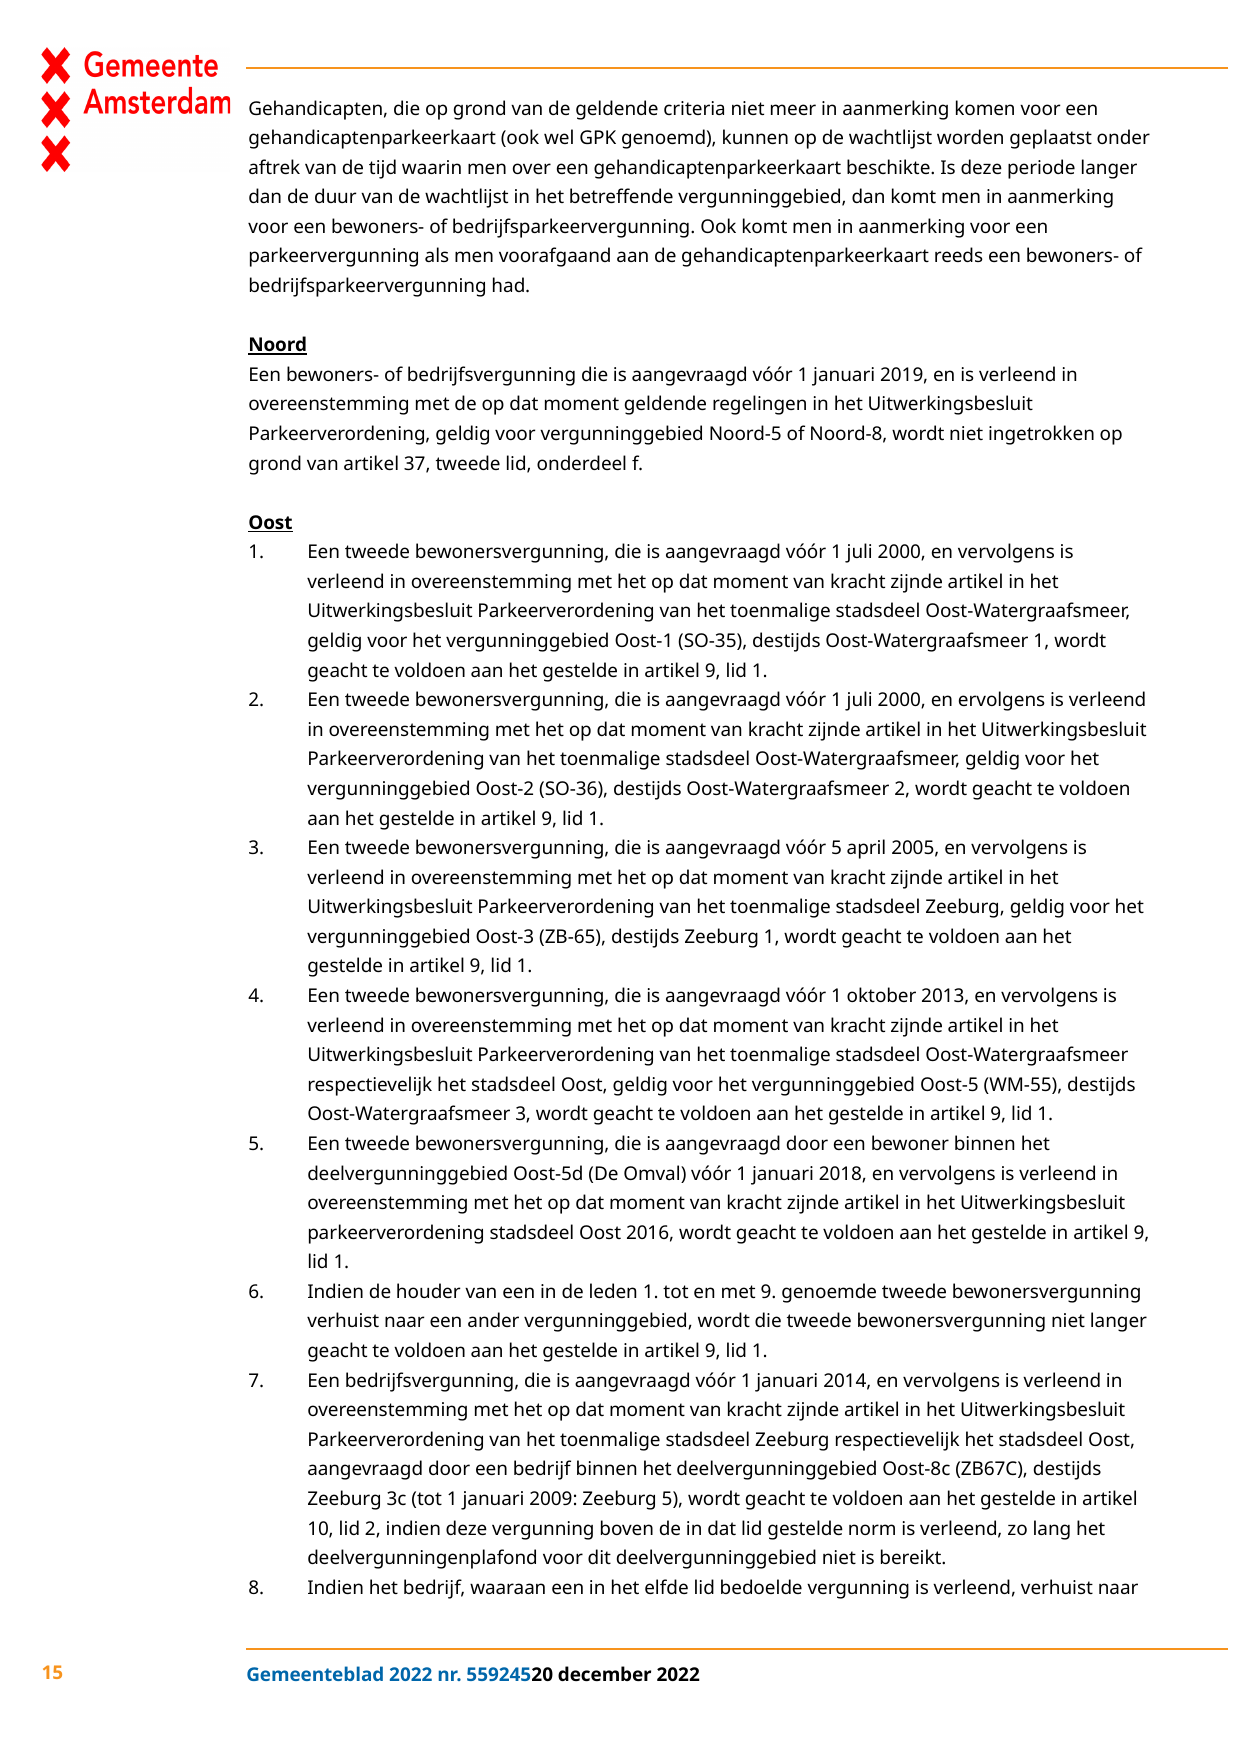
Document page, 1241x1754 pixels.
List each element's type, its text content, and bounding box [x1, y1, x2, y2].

list Een tweede bewonersvergunning, die is aangevraagd vóór 5 april 2005, en vervolgens is verleend in overeenstemming met het op dat moment van kracht zijnde artikel in het Uitwerkingsbesluit Parkeerverordening van het toenmalige stadsdeel Zeeburg, geldig voor het vergunninggebied Oost-3 (ZB-65), destijds Zeeburg 1, wordt geacht te voldoen aan het gestelde in artikel 9, lid 1. [248, 834, 1152, 978]
list Een bedrijfsvergunning, die is aangevraagd vóór 1 januari 2014, en vervolgens is verleend in overeenstemming met het op dat moment van kracht zijnde artikel in het Uitwerkingsbesluit Parkeerverordening van het toenmalige stadsdeel Zeeburg respectievelijk het stadsdeel Oost, aangevraagd door een bedrijf binnen het deelvergunninggebied Oost-8c (ZB67C), destijds Zeeburg 3c (tot 1 januari 2009: Zeeburg 5), wordt geacht te voldoen aan het gestelde in artikel 10, lid 2, indien deze vergunning boven de in dat lid gestelde norm is verleend, zo lang het deelvergunningenplafond voor dit deelvergunninggebied niet is bereikt. [248, 1367, 1152, 1570]
text Oost [248, 509, 1152, 535]
list Een tweede bewonersvergunning, die is aangevraagd vóór 1 juli 2000, en ervolgens is verleend in overeenstemming met het op dat moment van kracht zijnde artikel in het Uitwerkingsbesluit Parkeerverordening van het toenmalige stadsdeel Oost-Watergraafsmeer, geldig voor het vergunninggebied Oost-2 (SO-36), destijds Oost-Watergraafsmeer 2, wordt geacht te voldoen aan het gestelde in artikel 9, lid 1. [248, 686, 1152, 831]
picture [41, 47, 231, 172]
text Gehandicapten, die op grond van de geldende criteria niet meer in aanmerking komen voor een gehandicaptenparkeerkaart (ook wel GPK genoemd), kunnen op de wachtlijst worden geplaatst onder aftrek van de tijd waarin men over een gehandicaptenparkeerkaart beschikte. Is deze periode langer dan de duur van de wachtlijst in het betreffende vergunninggebied, dan komt men in aanmerking voor een bewoners- of bedrijfsparkeervergunning. Ook komt men in aanmerking voor een parkeervergunning als men voorafgaand aan de gehandicaptenparkeerkaart reeds een bewoners- of bedrijfsparkeervergunning had. [248, 95, 1152, 298]
list Indien de houder van een in de leden 1. tot en met 9. genoemde tweede bewonersvergunning verhuist naar een ander vergunninggebied, wordt die tweede bewonersvergunning niet langer geacht te voldoen aan het gestelde in artikel 9, lid 1. [248, 1278, 1152, 1363]
list Een tweede bewonersvergunning, die is aangevraagd vóór 1 oktober 2013, en vervolgens is verleend in overeenstemming met het op dat moment van kracht zijnde artikel in het Uitwerkingsbesluit Parkeerverordening van het toenmalige stadsdeel Oost-Watergraafsmeer respectievelijk het stadsdeel Oost, geldig voor het vergunninggebied Oost-5 (WM-55), destijds Oost-Watergraafsmeer 3, wordt geacht te voldoen aan het gestelde in artikel 9, lid 1. [248, 982, 1152, 1126]
list Indien het bedrijf, waaraan een in het elfde lid bedoelde vergunning is verleend, verhuist naar [248, 1574, 1152, 1600]
text Noord [248, 331, 1152, 357]
list Een tweede bewonersvergunning, die is aangevraagd door een bewoner binnen het deelvergunninggebied Oost-5d (De Omval) vóór 1 januari 2018, en vervolgens is verleend in overeenstemming met het op dat moment van kracht zijnde artikel in het Uitwerkingsbesluit parkeerverordening stadsdeel Oost 2016, wordt geacht te voldoen aan het gestelde in artikel 9, lid 1. [248, 1130, 1152, 1274]
list Een tweede bewonersvergunning, die is aangevraagd vóór 1 juli 2000, en vervolgens is verleend in overeenstemming met het op dat moment van kracht zijnde artikel in het Uitwerkingsbesluit Parkeerverordening van het toenmalige stadsdeel Oost-Watergraafsmeer, geldig voor het vergunninggebied Oost-1 (SO-35), destijds Oost-Watergraafsmeer 1, wordt geacht te voldoen aan het gestelde in artikel 9, lid 1. [248, 538, 1152, 683]
text Een bewoners- of bedrijfsvergunning die is aangevraagd vóór 1 januari 2019, en is verleend in overeenstemming met de op dat moment geldende regelingen in het Uitwerkingsbesluit Parkeerverordening, geldig voor vergunninggebied Noord-5 of Noord-8, wordt niet ingetrokken op grond van artikel 37, tweede lid, onderdeel f. [248, 361, 1152, 476]
